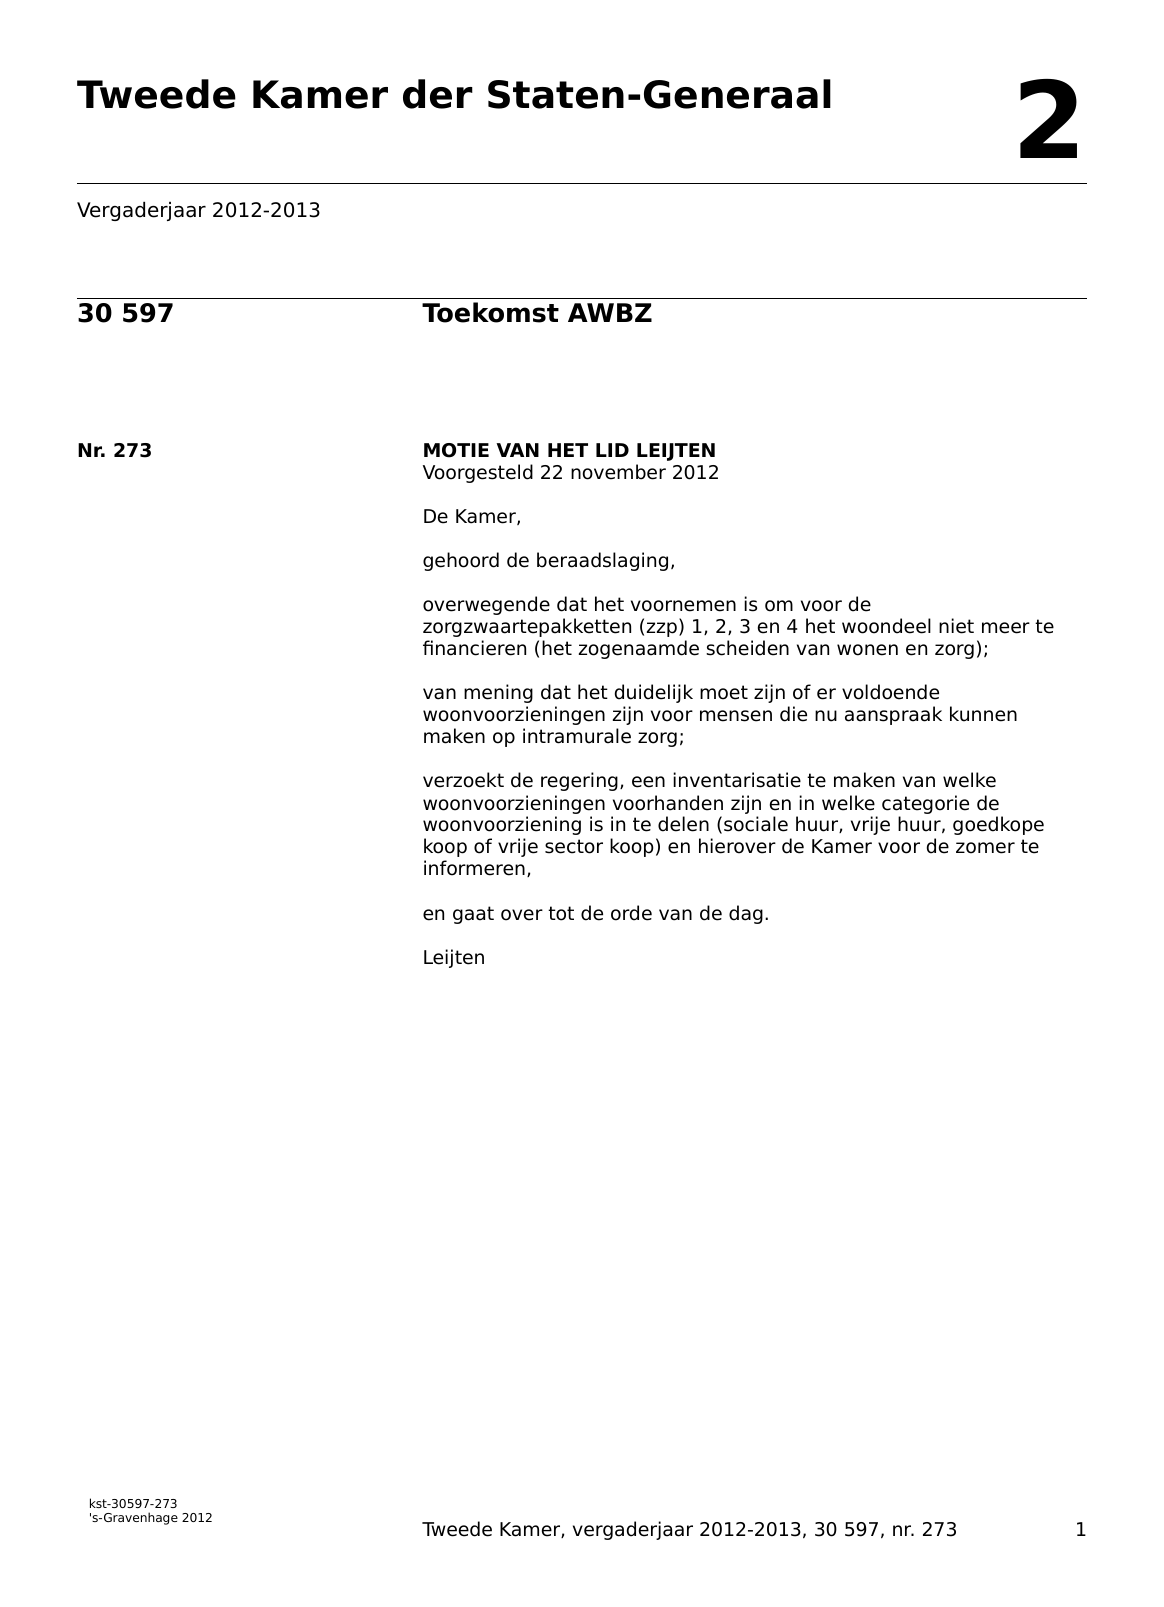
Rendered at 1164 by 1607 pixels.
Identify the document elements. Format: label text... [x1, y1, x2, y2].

subtitle 30 597 Toekomst AWBZ [77, 299, 1087, 329]
text gehoord de beraadslaging, [422, 550, 1087, 572]
text verzoekt de regering, een inventarisatie te maken van welke woonvoorzieningen voorhanden zijn en in welke categorie de woonvoorziening is in te delen (sociale huur, vrije huur, goedkope koop of vrije sector koop) en hierover de Kamer voor de zomer te informeren, [422, 770, 1087, 880]
text 's-Gravenhage 2012 [88, 1511, 323, 1525]
text kst-30597-273 [88, 1497, 323, 1511]
table_header Tweede Kamer der Staten-Generaal [77, 59, 886, 183]
text Leijten [422, 947, 1087, 969]
text overwegende dat het voornemen is om voor de zorgzwaartepakketten (zzp) 1, 2, 3 en 4 het woondeel niet meer te financieren (het zogenaamde scheiden van wonen en zorg); [422, 594, 1087, 660]
text De Kamer, [422, 506, 1087, 528]
table_header 2 [886, 59, 1087, 183]
text Voorgesteld 22 november 2012 [422, 462, 1087, 484]
subtitle Nr. 273 MOTIE VAN HET LID LEIJTEN [77, 440, 1087, 462]
text en gaat over tot de orde van de dag. [422, 902, 1087, 924]
text van mening dat het duidelijk moet zijn of er voldoende woonvoorzieningen zijn voor mensen die nu aanspraak kunnen maken op intramurale zorg; [422, 682, 1087, 748]
table_cell Vergaderjaar 2012-2013 [77, 184, 1087, 298]
